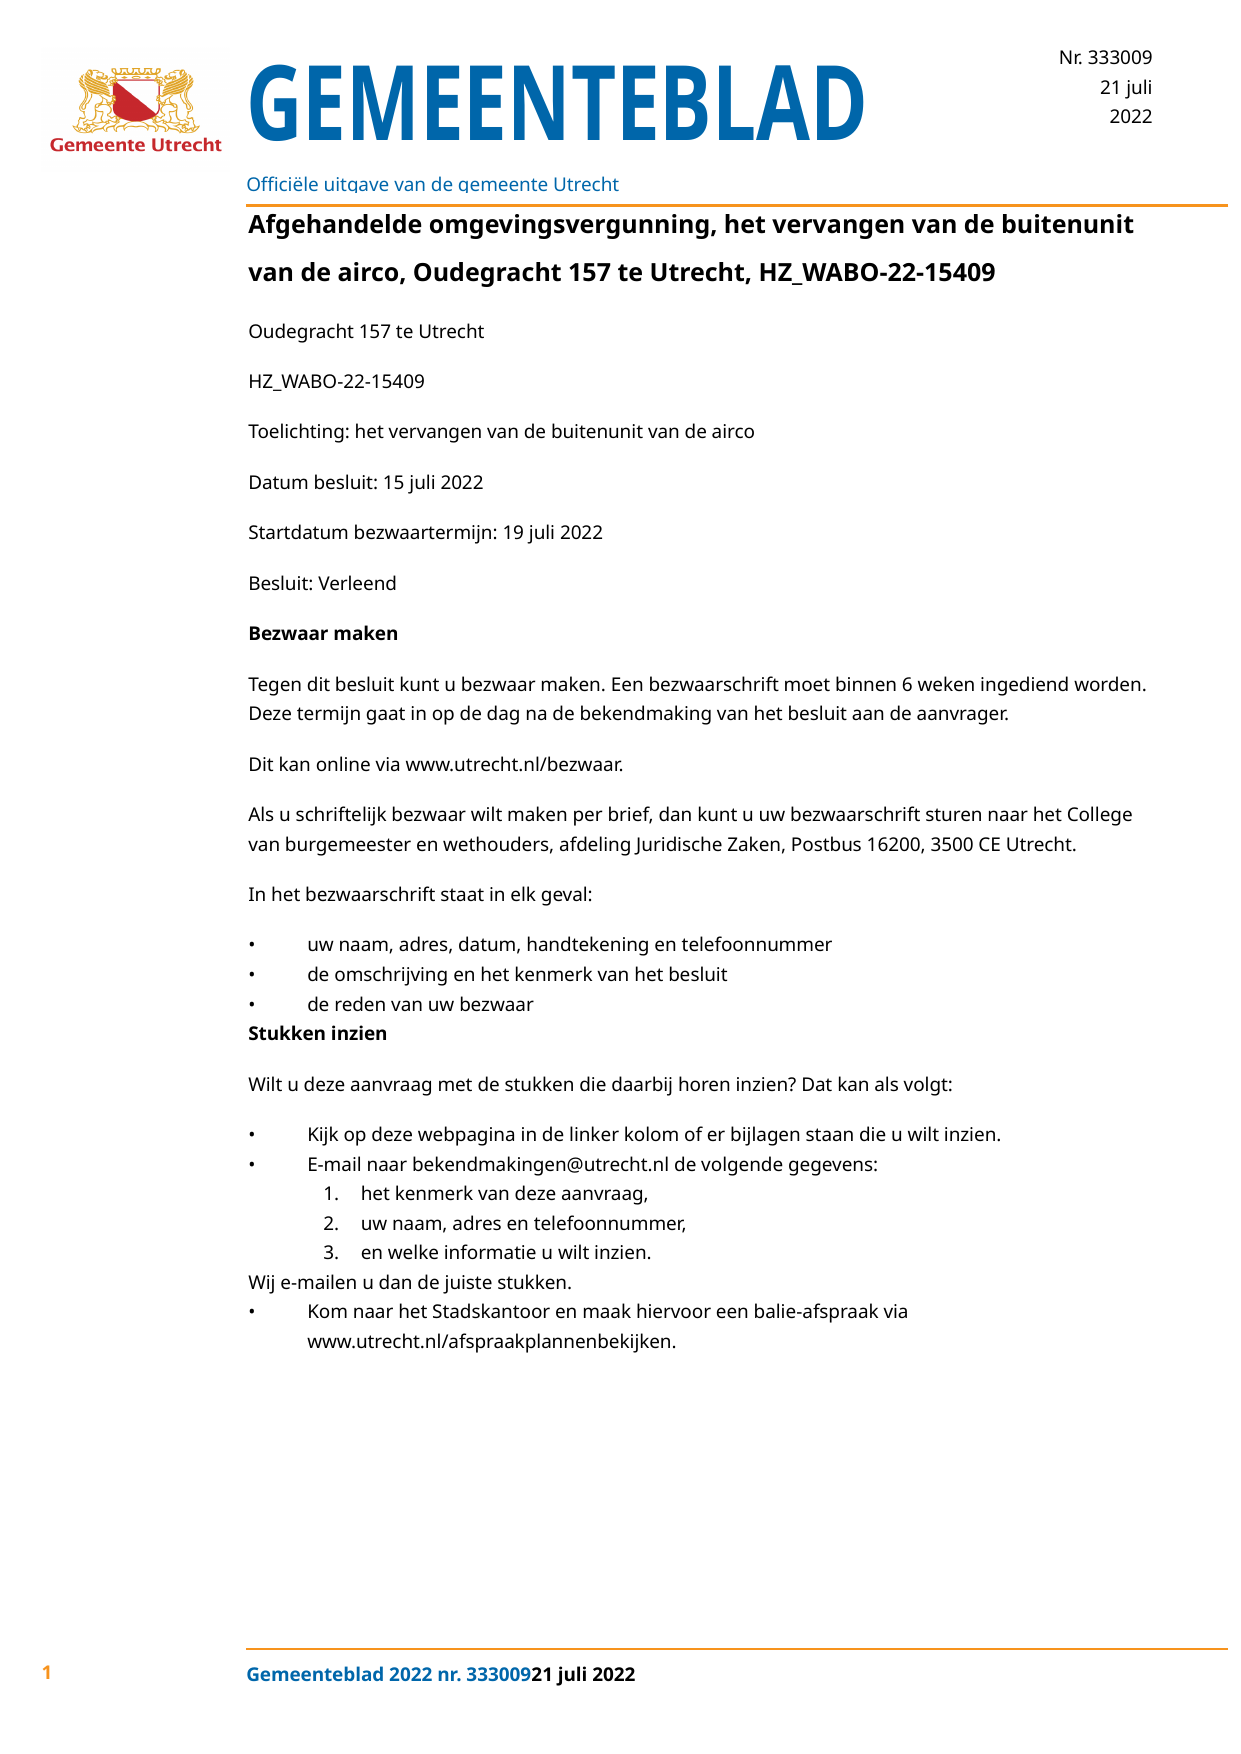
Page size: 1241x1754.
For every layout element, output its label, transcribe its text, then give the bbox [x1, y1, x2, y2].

text Stukken inzien [248, 1020, 1152, 1046]
text Startdatum bezwaartermijn: 19 juli 2022 [248, 519, 1152, 545]
text Dit kan online via www.utrecht.nl/bezwaar. [248, 751, 1152, 777]
list de omschrijving en het kenmerk van het besluit [248, 961, 1152, 987]
text In het bezwaarschrift staat in elk geval: [248, 881, 1152, 907]
list uw naam, adres, datum, handtekening en telefoonnummer [248, 932, 1152, 957]
list E-mail naar bekendmakingen@utrecht.nl de volgende gegevens: [248, 1151, 1152, 1177]
text Toelichting: het vervangen van de buitenunit van de airco [248, 419, 1152, 444]
list uw naam, adres en telefoonnummer, [323, 1210, 1152, 1236]
text Besluit: Verleend [248, 570, 1152, 596]
text HZ_WABO-22-15409 [248, 368, 1152, 394]
text Wilt u deze aanvraag met de stukken die daarbij horen inzien? Dat kan als volgt: [248, 1071, 1152, 1097]
text Datum besluit: 15 juli 2022 [248, 469, 1152, 495]
list het kenmerk van deze aanvraag, [323, 1180, 1152, 1206]
text Bezwaar maken [248, 620, 1152, 646]
list de reden van uw bezwaar [248, 991, 1152, 1017]
picture [41, 47, 231, 172]
text Wij e-mailen u dan de juiste stukken. [248, 1269, 1152, 1295]
text Oudegracht 157 te Utrecht [248, 318, 1152, 344]
text Als u schriftelijk bezwaar wilt maken per brief, dan kunt u uw bezwaarschrift sturen naar het College van burgemeester en wethouders, afdeling Juridische Zaken, Postbus 16200, 3500 CE Utrecht. [248, 801, 1152, 857]
list Kom naar het Stadskantoor en maak hiervoor een balie-afspraak via www.utrecht.nl/afspraakplannenbekijken. [248, 1299, 1152, 1354]
list en welke informatie u wilt inzien. [323, 1239, 1152, 1265]
list Kijk op deze webpagina in de linker kolom of er bijlagen staan die u wilt inzien. [248, 1121, 1152, 1147]
text Afgehandelde omgevingsvergunning, het vervangen van de buitenunit van de airco, Oudegracht 157 te Utrecht, HZ_WABO-22-15409 [248, 207, 1152, 288]
text Tegen dit besluit kunt u bezwaar maken. Een bezwaarschrift moet binnen 6 weken ingediend worden. Deze termijn gaat in op de dag na de bekendmaking van het besluit aan de aanvrager. [248, 671, 1152, 726]
